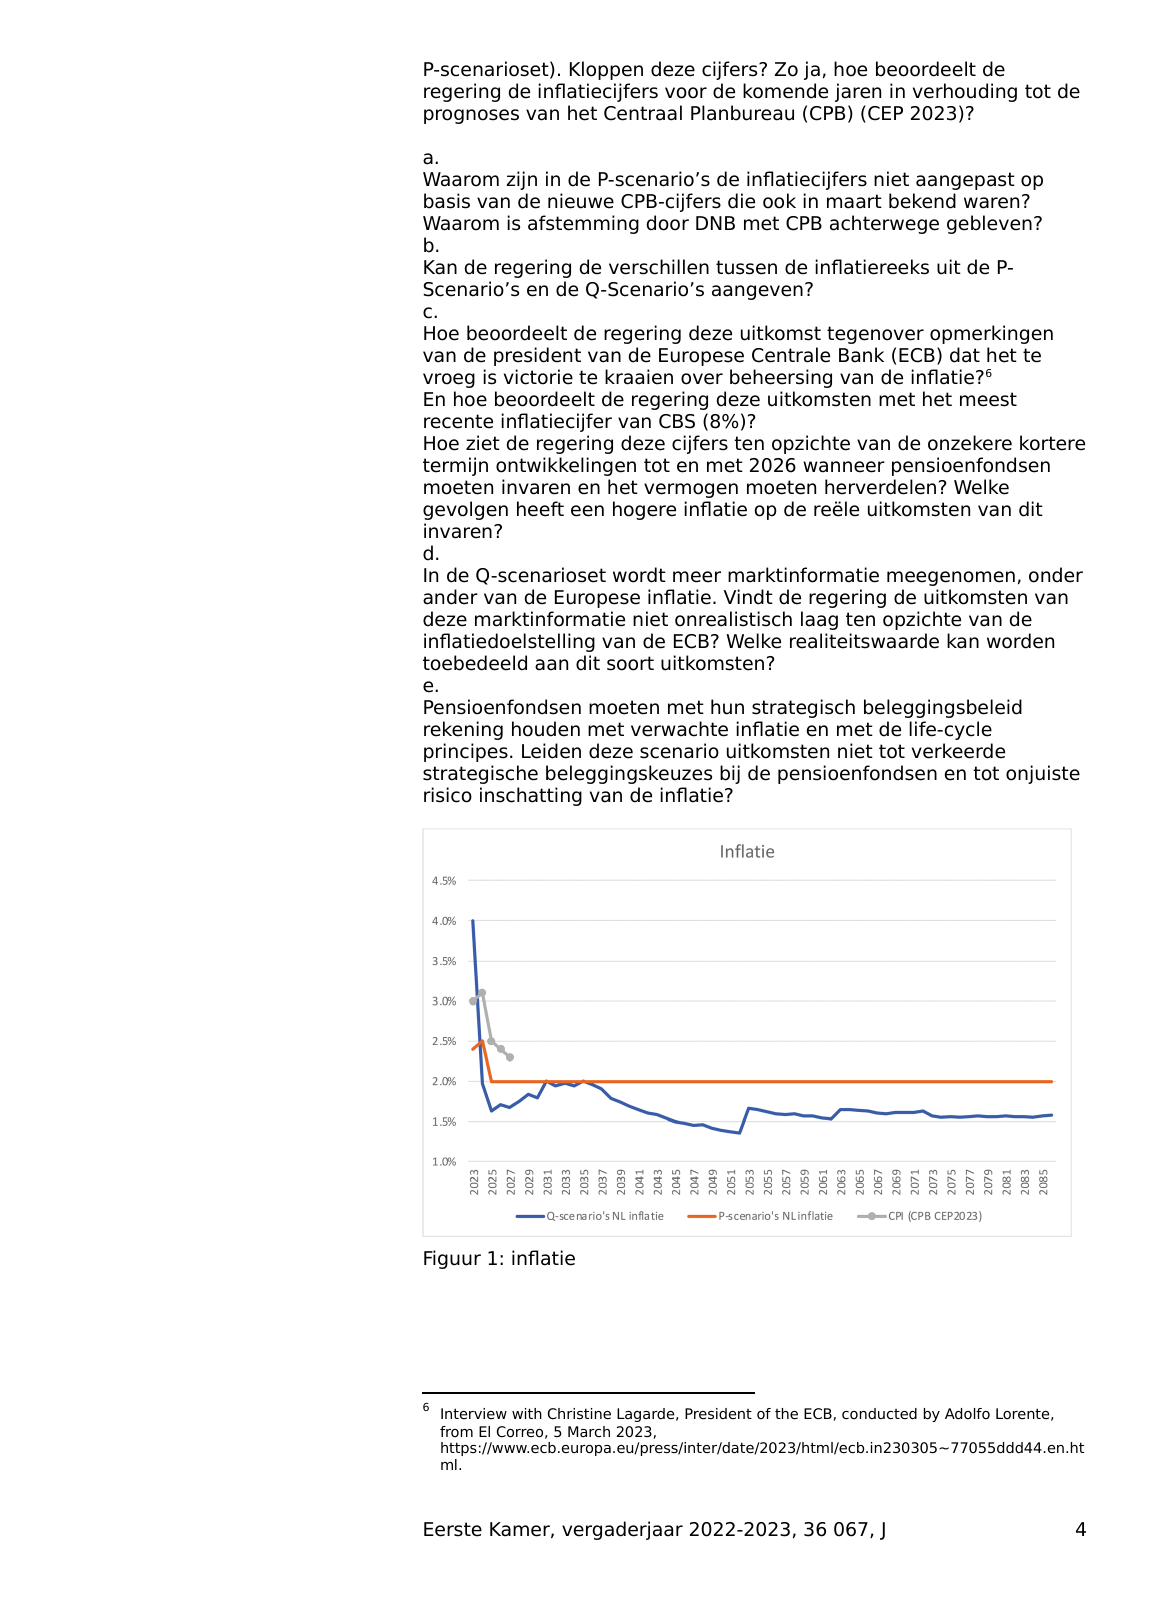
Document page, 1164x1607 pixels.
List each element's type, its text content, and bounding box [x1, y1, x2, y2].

text d. [422, 543, 1087, 565]
text Figuur 1: inflatie [422, 1248, 1072, 1270]
text Kan de regering de verschillen tussen de inflatiereeks uit de P-Scenario’s en de Q-Scenario’s aangeven? [422, 257, 1087, 301]
text c. [422, 301, 1087, 323]
text b. [422, 235, 1087, 257]
text Waarom zijn in de P-scenario’s de inflatiecijfers niet aangepast op basis van de nieuwe CPB-cijfers die ook in maart bekend waren? Waarom is afstemming door DNB met CPB achterwege gebleven? [422, 169, 1087, 235]
text En hoe beoordeelt de regering deze uitkomsten met het meest recente inflatiecijfer van CBS (8%)? [422, 389, 1087, 433]
text Hoe beoordeelt de regering deze uitkomst tegenover opmerkingen van de president van de Europese Centrale Bank (ECB) dat het te vroeg is victorie te kraaien over beheersing van de inflatie? [422, 323, 1087, 389]
text In de Q-scenarioset wordt meer marktinformatie meegenomen, onder ander van de Europese inflatie. Vindt de regering de uitkomsten van deze marktinformatie niet onrealistisch laag ten opzichte van de inflatiedoelstelling van de ECB? Welke realiteitswaarde kan worden toebedeeld aan dit soort uitkomsten? [422, 565, 1087, 675]
text P-scenarioset). Kloppen deze cijfers? Zo ja, hoe beoordeelt de regering de inflatiecijfers voor de komende jaren in verhouding tot de prognoses van het Centraal Planbureau (CPB) (CEP 2023)? [422, 59, 1087, 125]
text Pensioenfondsen moeten met hun strategisch beleggingsbeleid rekening houden met verwachte inflatie en met de life-cycle principes. Leiden deze scenario uitkomsten niet tot verkeerde strategische beleggingskeuzes bij de pensioenfondsen en tot onjuiste risico inschatting van de inflatie? [422, 697, 1087, 807]
text Interview with Christine Lagarde, President of the ECB, conducted by Adolfo Lorente, from El Correo, 5 March 2023, https://www.ecb.europa.eu/press/inter/date/2023/html/ecb.in230305~77055ddd44.en.html. [422, 1402, 1087, 1474]
text a. [422, 147, 1087, 169]
text Hoe ziet de regering deze cijfers ten opzichte van de onzekere kortere termijn ontwikkelingen tot en met 2026 wanneer pensioenfondsen moeten invaren en het vermogen moeten herverdelen? Welke gevolgen heeft een hogere inflatie op de reële uitkomsten van dit invaren? [422, 433, 1087, 543]
text e. [422, 675, 1087, 697]
picture [422, 828, 1072, 1237]
